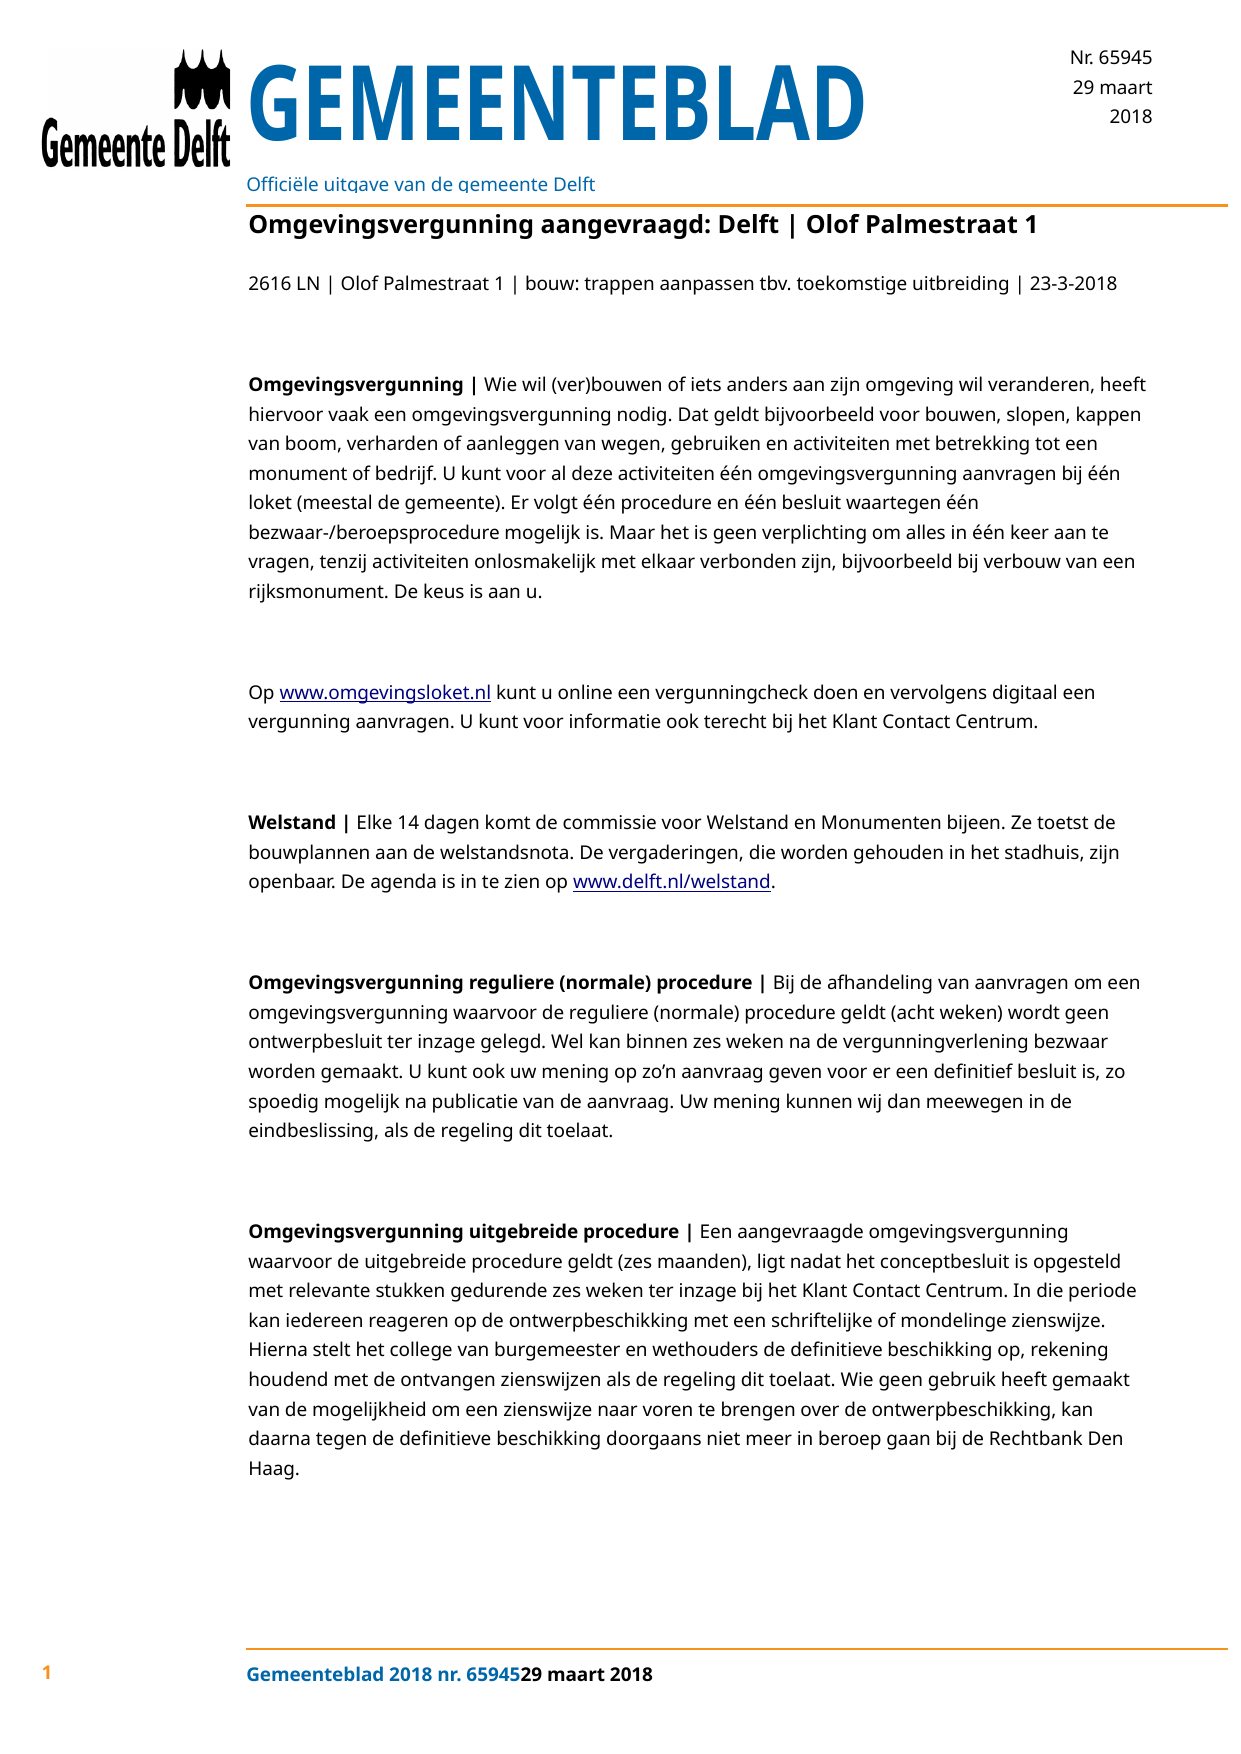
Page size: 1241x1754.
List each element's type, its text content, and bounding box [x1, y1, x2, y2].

text Omgevingsvergunning aangevraagd: Delft | Olof Palmestraat 1 [248, 207, 1152, 241]
text 2616 LN | Olof Palmestraat 1 | bouw: trappen aanpassen tbv. toekomstige uitbreiding | 23-3-2018 [248, 270, 1152, 296]
text Omgevingsvergunning | Wie wil (ver)bouwen of iets anders aan zijn omgeving wil veranderen, heeft hiervoor vaak een omgevingsvergunning nodig. Dat geldt bijvoorbeeld voor bouwen, slopen, kappen van boom, verharden of aanleggen van wegen, gebruiken en activiteiten met betrekking tot een monument of bedrijf. U kunt voor al deze activiteiten één omgevingsvergunning aanvragen bij één loket (meestal de gemeente). Er volgt één procedure en één besluit waartegen één bezwaar-/beroepsprocedure mogelijk is. Maar het is geen verplichting om alles in één keer aan te vragen, tenzij activiteiten onlosmakelijk met elkaar verbonden zijn, bijvoorbeeld bij verbouw van een rijksmonument. De keus is aan u. [248, 371, 1152, 604]
text Op www.omgevingsloket.nl kunt u online een vergunningcheck doen en vervolgens digitaal een vergunning aanvragen. U kunt voor informatie ook terecht bij het Klant Contact Centrum. [248, 679, 1152, 734]
text Omgevingsvergunning uitgebreide procedure | Een aangevraagde omgevingsvergunning waarvoor de uitgebreide procedure geldt (zes maanden), ligt nadat het conceptbesluit is opgesteld met relevante stukken gedurende zes weken ter inzage bij het Klant Contact Centrum. In die periode kan iedereen reageren op de ontwerpbeschikking met een schriftelijke of mondelinge zienswijze. Hierna stelt het college van burgemeester en wethouders de definitieve beschikking op, rekening houdend met de ontvangen zienswijzen als de regeling dit toelaat. Wie geen gebruik heeft gemaakt van de mogelijkheid om een zienswijze naar voren te brengen over de ontwerpbeschikking, kan daarna tegen de definitieve beschikking doorgaans niet meer in beroep gaan bij de Rechtbank Den Haag. [248, 1218, 1152, 1481]
picture [41, 47, 231, 172]
text Welstand | Elke 14 dagen komt de commissie voor Welstand en Monumenten bijeen. Ze toetst de bouwplannen aan de welstandsnota. De vergaderingen, die worden gehouden in het stadhuis, zijn openbaar. De agenda is in te zien op www.delft.nl/welstand. [248, 809, 1152, 894]
text Omgevingsvergunning reguliere (normale) procedure | Bij de afhandeling van aanvragen om een omgevingsvergunning waarvoor de reguliere (normale) procedure geldt (acht weken) wordt geen ontwerpbesluit ter inzage gelegd. Wel kan binnen zes weken na de vergunningverlening bezwaar worden gemaakt. U kunt ook uw mening op zo’n aanvraag geven voor er een definitief besluit is, zo spoedig mogelijk na publicatie van de aanvraag. Uw mening kunnen wij dan meewegen in de eindbeslissing, als de regeling dit toelaat. [248, 969, 1152, 1143]
